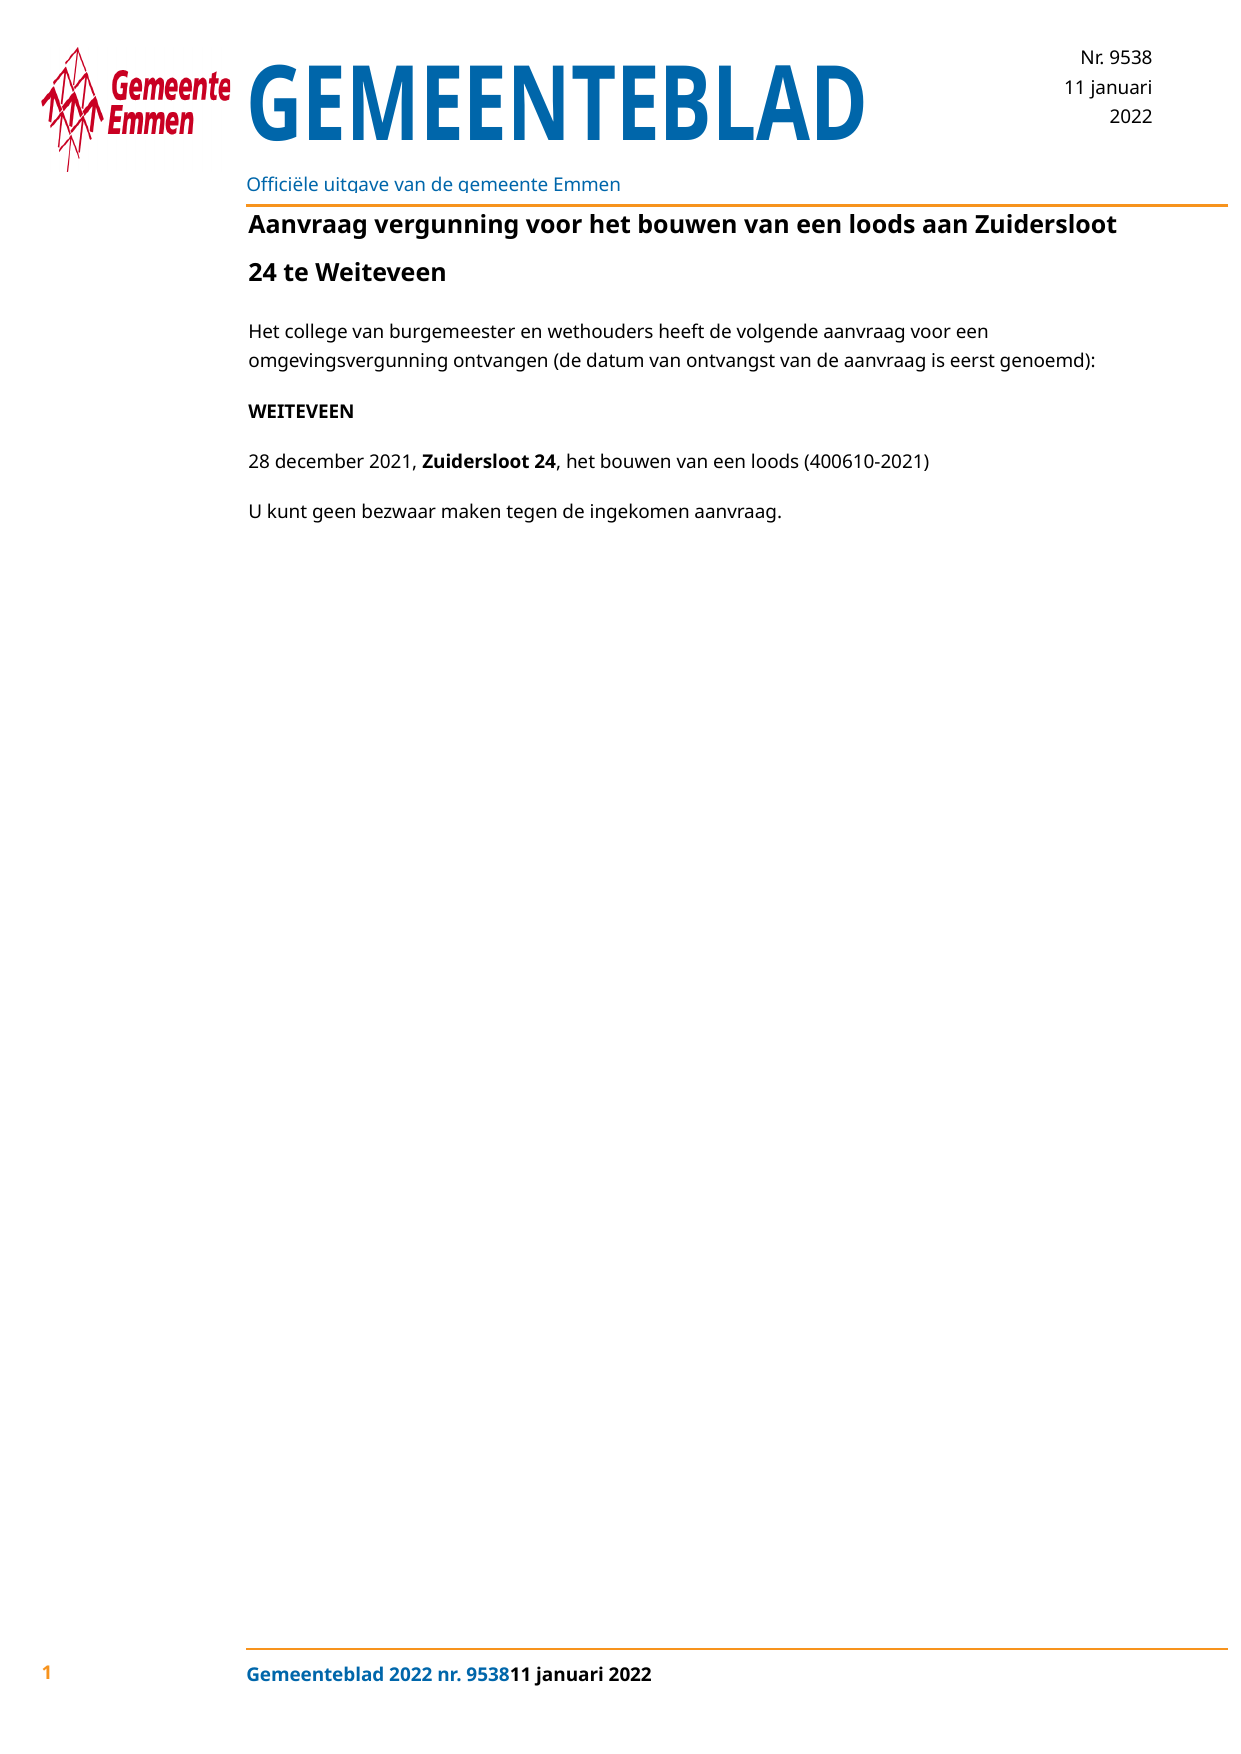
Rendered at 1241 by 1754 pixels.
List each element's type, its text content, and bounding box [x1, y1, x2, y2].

picture [41, 47, 231, 172]
text WEITEVEEN [248, 398, 1152, 424]
text Het college van burgemeester en wethouders heeft de volgende aanvraag voor een omgevingsvergunning ontvangen (de datum van ontvangst van de aanvraag is eerst genoemd): [248, 318, 1152, 373]
text U kunt geen bezwaar maken tegen de ingekomen aanvraag. [248, 499, 1152, 524]
text Aanvraag vergunning voor het bouwen van een loods aan Zuidersloot 24 te Weiteveen [248, 207, 1152, 288]
text 28 december 2021, Zuidersloot 24, het bouwen van een loods (400610-2021) [248, 448, 1152, 474]
